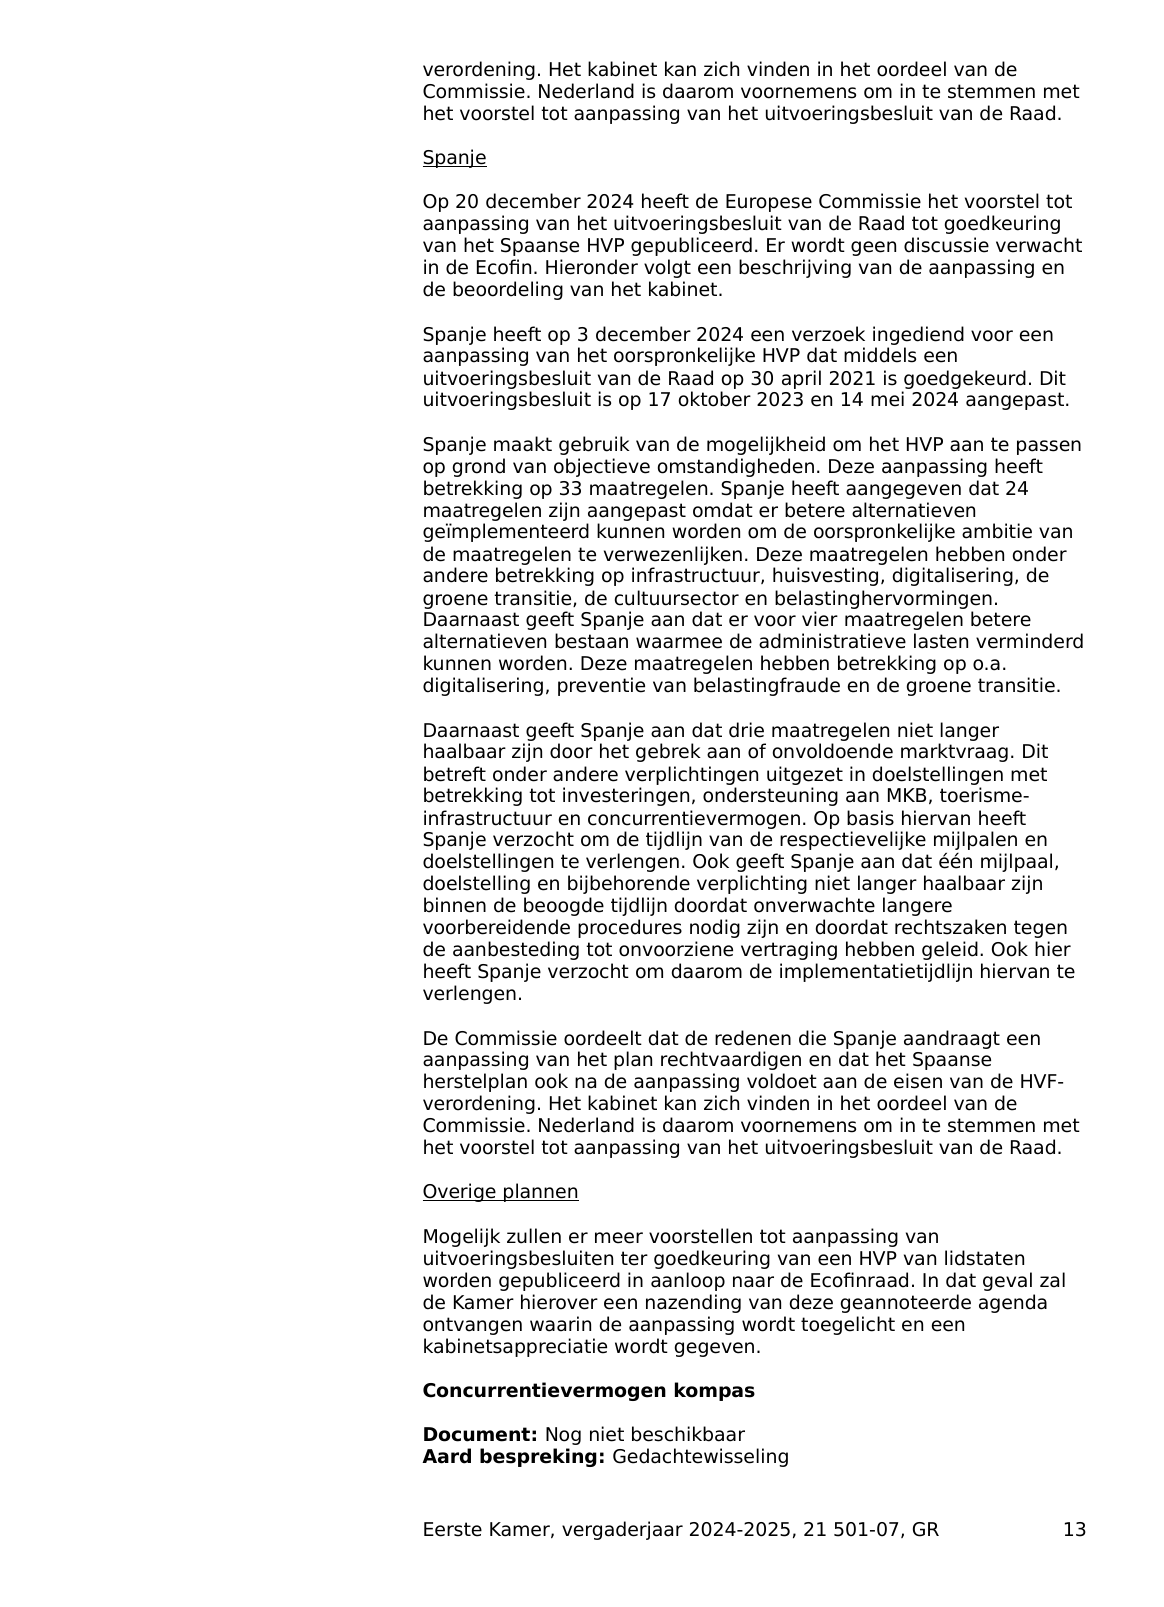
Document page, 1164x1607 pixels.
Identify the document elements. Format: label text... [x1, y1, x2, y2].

text verordening. Het kabinet kan zich vinden in het oordeel van de Commissie. Nederland is daarom voornemens om in te stemmen met het voorstel tot aanpassing van het uitvoeringsbesluit van de Raad. [422, 59, 1087, 125]
text Document: Nog niet beschikbaar [422, 1424, 1087, 1446]
subtitle Concurrentievermogen kompas [422, 1380, 1087, 1402]
subtitle Overige plannen [422, 1181, 1087, 1203]
text Op 20 december 2024 heeft de Europese Commissie het voorstel tot aanpassing van het uitvoeringsbesluit van de Raad tot goedkeuring van het Spaanse HVP gepubliceerd. Er wordt geen discussie verwacht in de Ecofin. Hieronder volgt een beschrijving van de aanpassing en de beoordeling van het kabinet. [422, 191, 1087, 301]
subtitle Spanje [422, 147, 1087, 169]
text De Commissie oordeelt dat de redenen die Spanje aandraagt een aanpassing van het plan rechtvaardigen en dat het Spaanse herstelplan ook na de aanpassing voldoet aan de eisen van de HVF-verordening. Het kabinet kan zich vinden in het oordeel van de Commissie. Nederland is daarom voornemens om in te stemmen met het voorstel tot aanpassing van het uitvoeringsbesluit van de Raad. [422, 1027, 1087, 1159]
text Spanje heeft op 3 december 2024 een verzoek ingediend voor een aanpassing van het oorspronkelijke HVP dat middels een uitvoeringsbesluit van de Raad op 30 april 2021 is goedgekeurd. Dit uitvoeringsbesluit is op 17 oktober 2023 en 14 mei 2024 aangepast. [422, 323, 1087, 411]
text Spanje maakt gebruik van de mogelijkheid om het HVP aan te passen op grond van objectieve omstandigheden. Deze aanpassing heeft betrekking op 33 maatregelen. Spanje heeft aangegeven dat 24 maatregelen zijn aangepast omdat er betere alternatieven geïmplementeerd kunnen worden om de oorspronkelijke ambitie van de maatregelen te verwezenlijken. Deze maatregelen hebben onder andere betrekking op infrastructuur, huisvesting, digitalisering, de groene transitie, de cultuursector en belastinghervormingen. Daarnaast geeft Spanje aan dat er voor vier maatregelen betere alternatieven bestaan waarmee de administratieve lasten verminderd kunnen worden. Deze maatregelen hebben betrekking op o.a. digitalisering, preventie van belastingfraude en de groene transitie. [422, 433, 1087, 697]
text Daarnaast geeft Spanje aan dat drie maatregelen niet langer haalbaar zijn door het gebrek aan of onvoldoende marktvraag. Dit betreft onder andere verplichtingen uitgezet in doelstellingen met betrekking tot investeringen, ondersteuning aan MKB, toerisme-infrastructuur en concurrentievermogen. Op basis hiervan heeft Spanje verzocht om de tijdlijn van de respectievelijke mijlpalen en doelstellingen te verlengen. Ook geeft Spanje aan dat één mijlpaal, doelstelling en bijbehorende verplichting niet langer haalbaar zijn binnen de beoogde tijdlijn doordat onverwachte langere voorbereidende procedures nodig zijn en doordat rechtszaken tegen de aanbesteding tot onvoorziene vertraging hebben geleid. Ook hier heeft Spanje verzocht om daarom de implementatietijdlijn hiervan te verlengen. [422, 719, 1087, 1005]
text Mogelijk zullen er meer voorstellen tot aanpassing van uitvoeringsbesluiten ter goedkeuring van een HVP van lidstaten worden gepubliceerd in aanloop naar de Ecofinraad. In dat geval zal de Kamer hierover een nazending van deze geannoteerde agenda ontvangen waarin de aanpassing wordt toegelicht en een kabinetsappreciatie wordt gegeven. [422, 1226, 1087, 1357]
text Aard bespreking: Gedachtewisseling [422, 1446, 1087, 1468]
